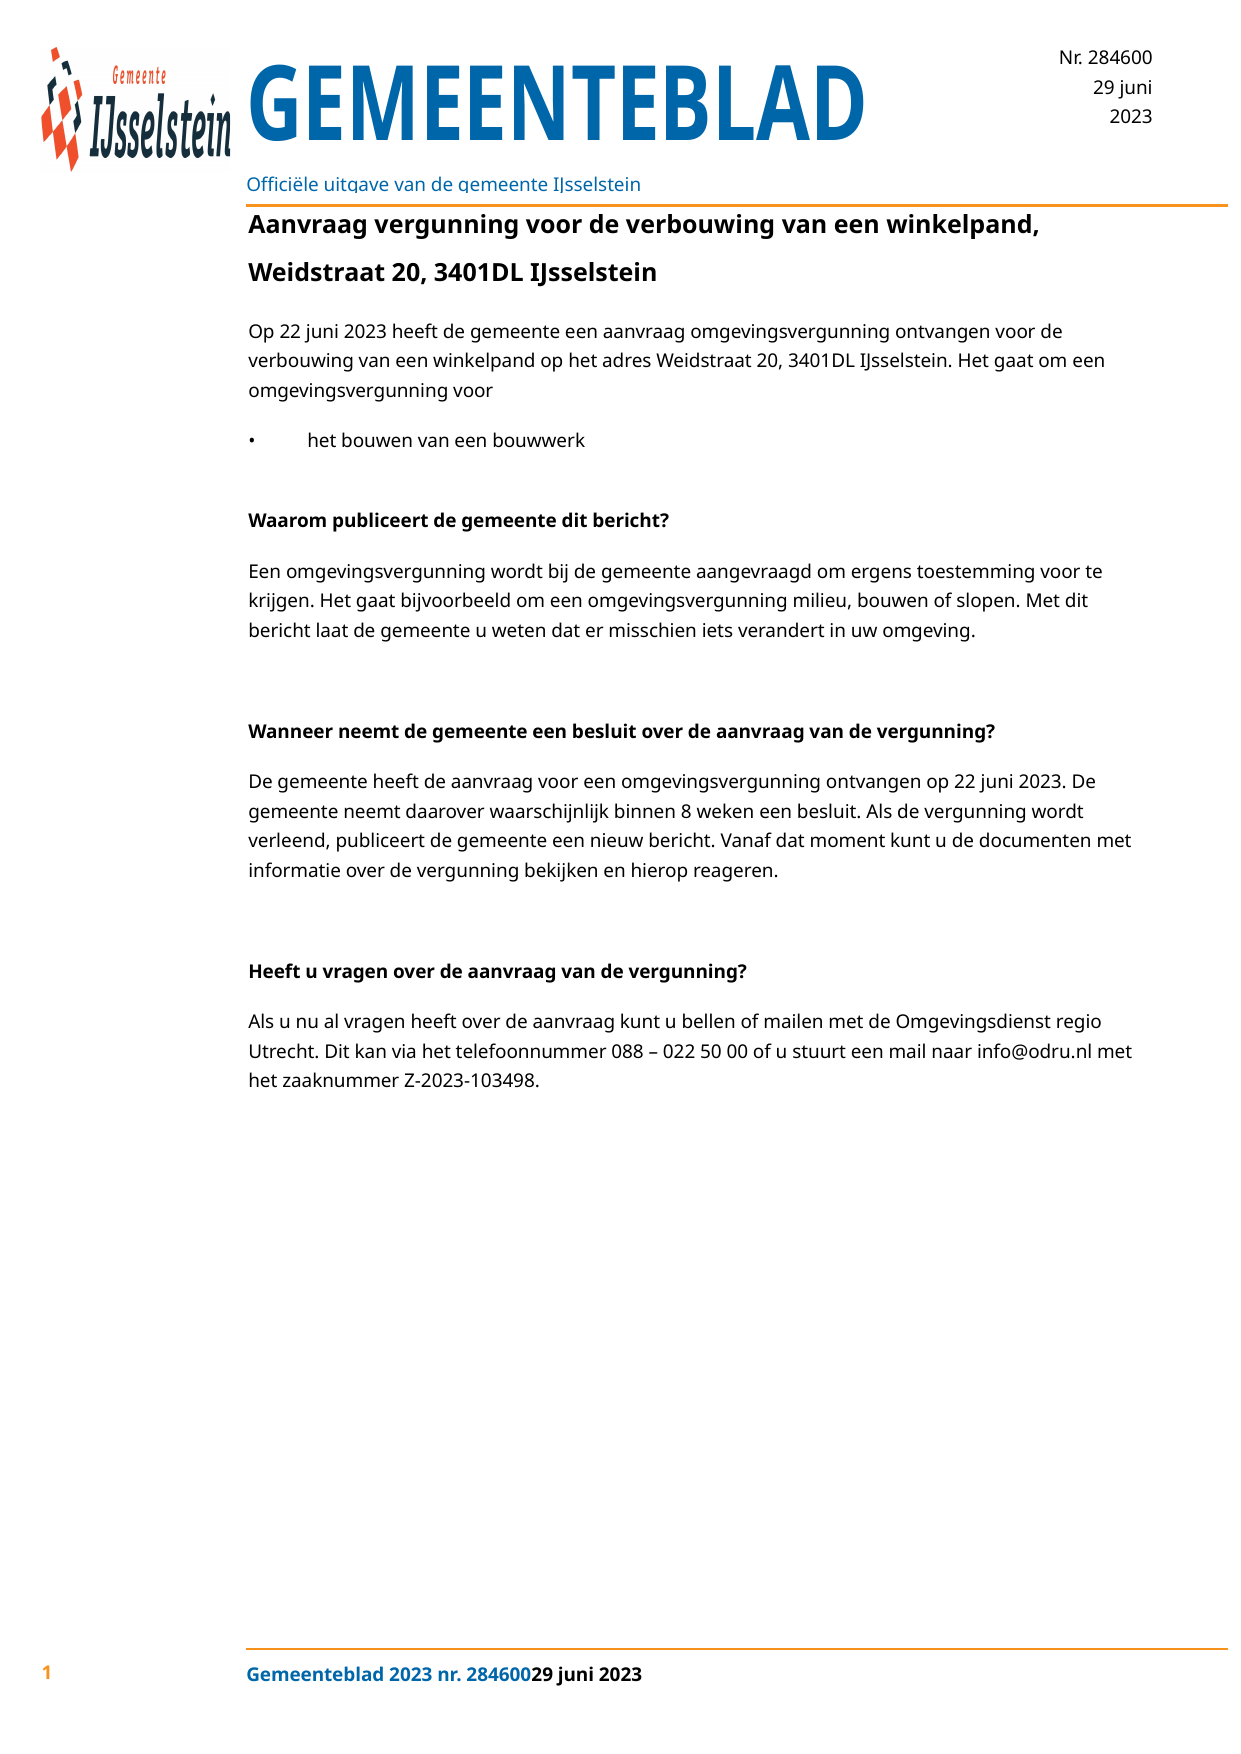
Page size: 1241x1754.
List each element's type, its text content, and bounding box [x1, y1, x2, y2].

text Wanneer neemt de gemeente een besluit over de aanvraag van de vergunning? [248, 718, 1152, 744]
picture [41, 47, 231, 172]
text Waarom publiceert de gemeente dit bericht? [248, 507, 1152, 533]
text Een omgevingsvergunning wordt bij de gemeente aangevraagd om ergens toestemming voor te krijgen. Het gaat bijvoorbeeld om een omgevingsvergunning milieu, bouwen of slopen. Met dit bericht laat de gemeente u weten dat er misschien iets verandert in uw omgeving. [248, 558, 1152, 643]
list het bouwen van een bouwwerk [248, 427, 1152, 453]
text Aanvraag vergunning voor de verbouwing van een winkelpand, Weidstraat 20, 3401DL IJsselstein [248, 207, 1152, 288]
text Op 22 juni 2023 heeft de gemeente een aanvraag omgevingsvergunning ontvangen voor de verbouwing van een winkelpand op het adres Weidstraat 20, 3401DL IJsselstein. Het gaat om een omgevingsvergunning voor [248, 318, 1152, 403]
text Heeft u vragen over de aanvraag van de vergunning? [248, 958, 1152, 984]
text De gemeente heeft de aanvraag voor een omgevingsvergunning ontvangen op 22 juni 2023. De gemeente neemt daarover waarschijnlijk binnen 8 weken een besluit. Als de vergunning wordt verleend, publiceert de gemeente een nieuw bericht. Vanaf dat moment kunt u de documenten met informatie over de vergunning bekijken en hierop reageren. [248, 768, 1152, 883]
text Als u nu al vragen heeft over de aanvraag kunt u bellen of mailen met de Omgevingsdienst regio Utrecht. Dit kan via het telefoonnummer 088 – 022 50 00 of u stuurt een mail naar info@odru.nl met het zaaknummer Z-2023-103498. [248, 1008, 1152, 1093]
